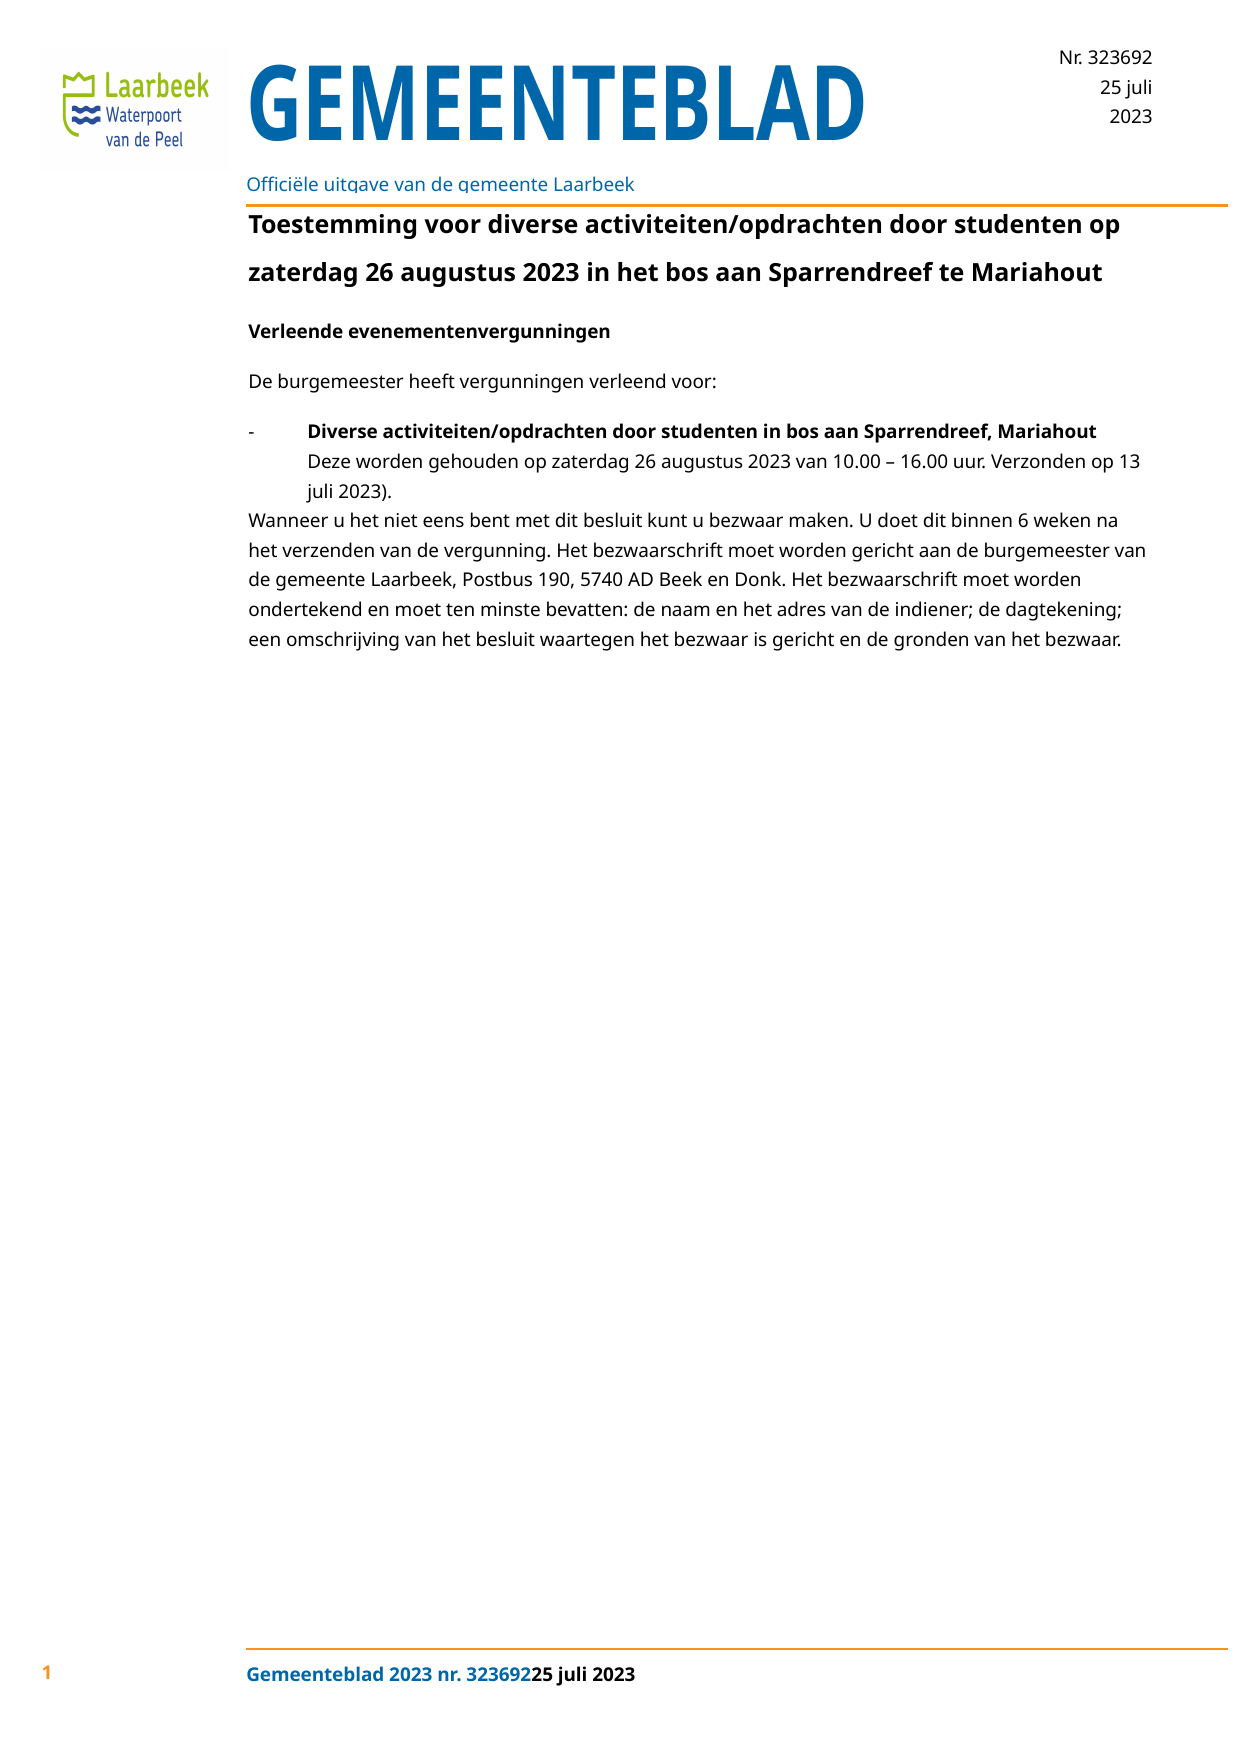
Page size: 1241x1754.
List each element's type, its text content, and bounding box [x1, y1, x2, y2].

text De burgemeester heeft vergunningen verleend voor: [248, 368, 1152, 394]
list Deze worden gehouden op zaterdag 26 augustus 2023 van 10.00 – 16.00 uur. Verzonden op 13 juli 2023). [248, 448, 1152, 504]
list Diverse activiteiten/opdrachten door studenten in bos aan Sparrendreef, Mariahout [248, 419, 1152, 444]
text Toestemming voor diverse activiteiten/opdrachten door studenten op zaterdag 26 augustus 2023 in het bos aan Sparrendreef te Mariahout [248, 207, 1152, 288]
text Verleende evenementenvergunningen [248, 318, 1152, 344]
picture [41, 47, 231, 172]
text Wanneer u het niet eens bent met dit besluit kunt u bezwaar maken. U doet dit binnen 6 weken na het verzenden van de vergunning. Het bezwaarschrift moet worden gericht aan de burgemeester van de gemeente Laarbeek, Postbus 190, 5740 AD Beek en Donk. Het bezwaarschrift moet worden ondertekend en moet ten minste bevatten: de naam en het adres van de indiener; de dagtekening; een omschrijving van het besluit waartegen het bezwaar is gericht en de gronden van het bezwaar. [248, 507, 1152, 652]
